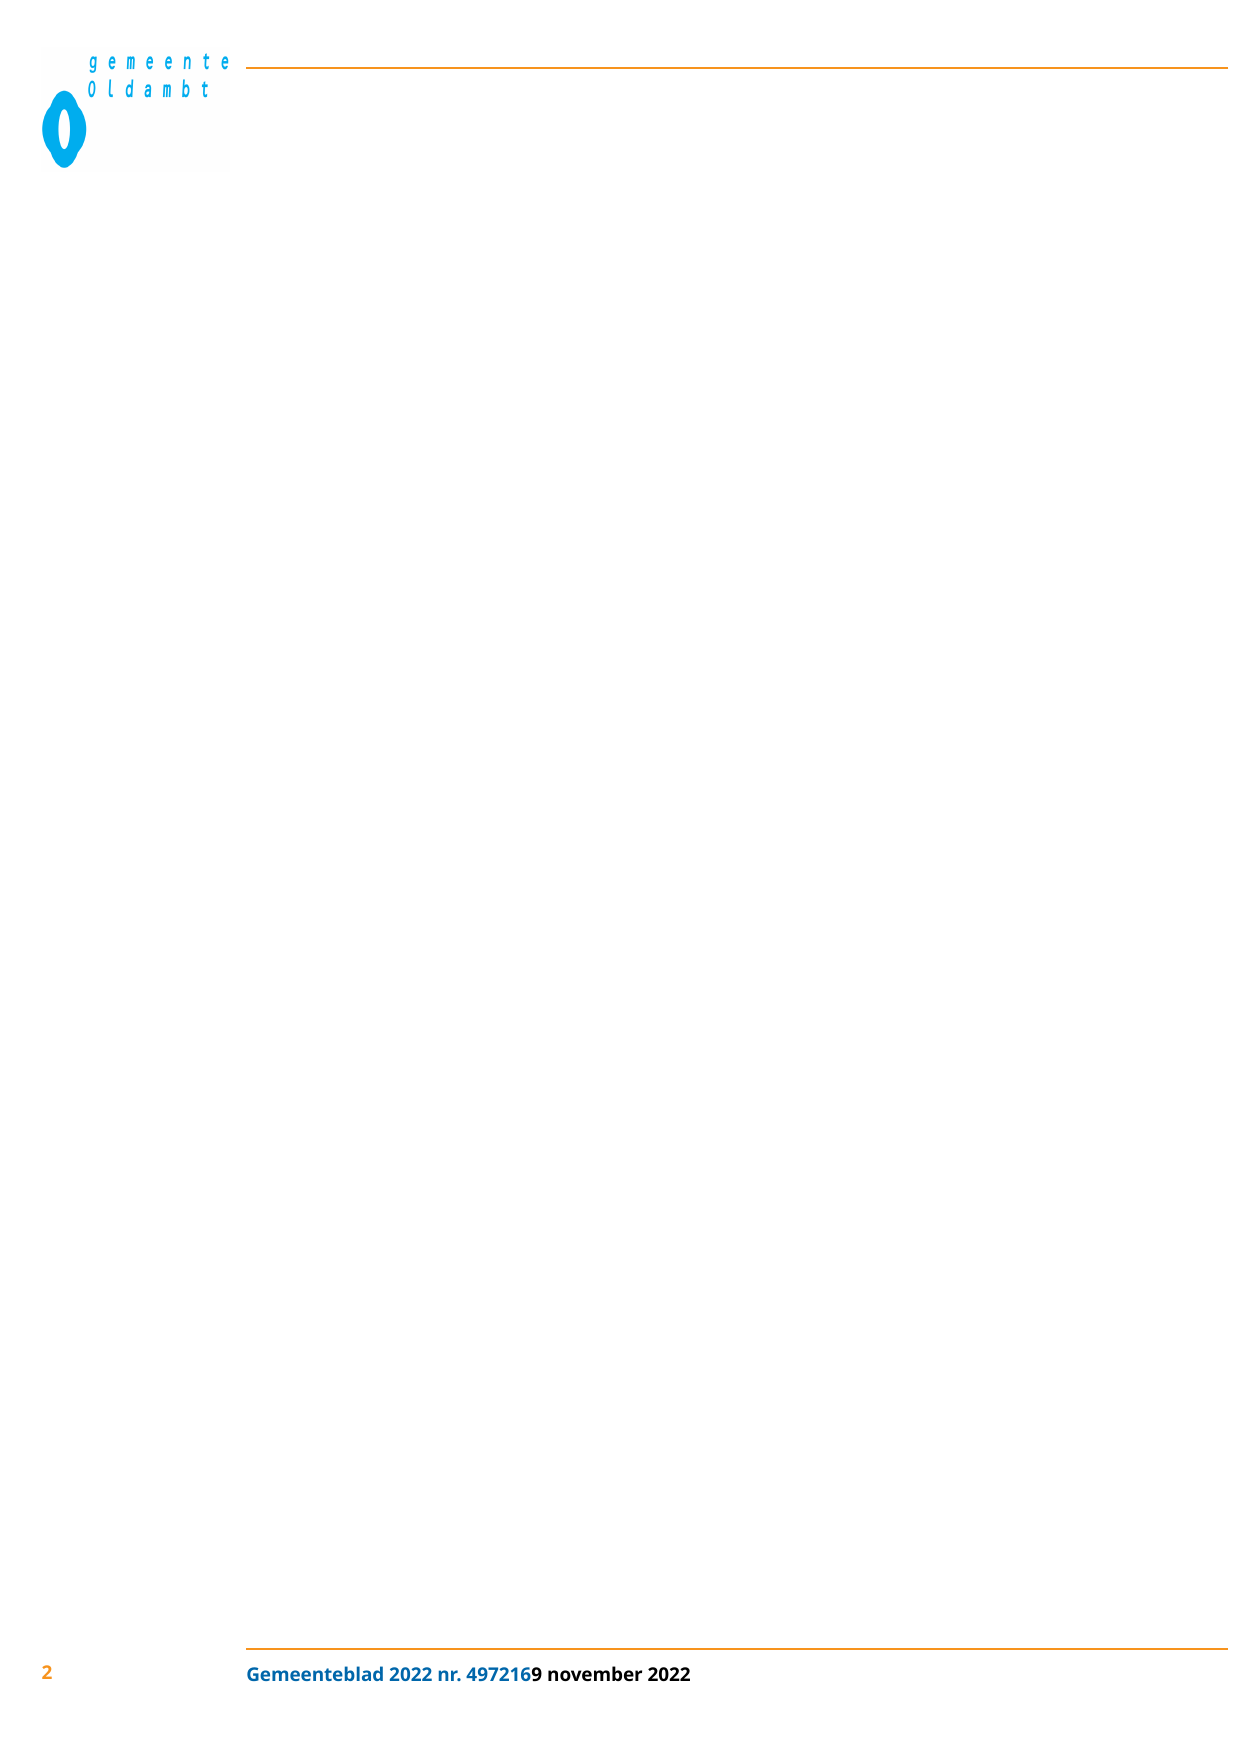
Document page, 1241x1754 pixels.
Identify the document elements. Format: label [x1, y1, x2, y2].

picture [41, 47, 231, 172]
